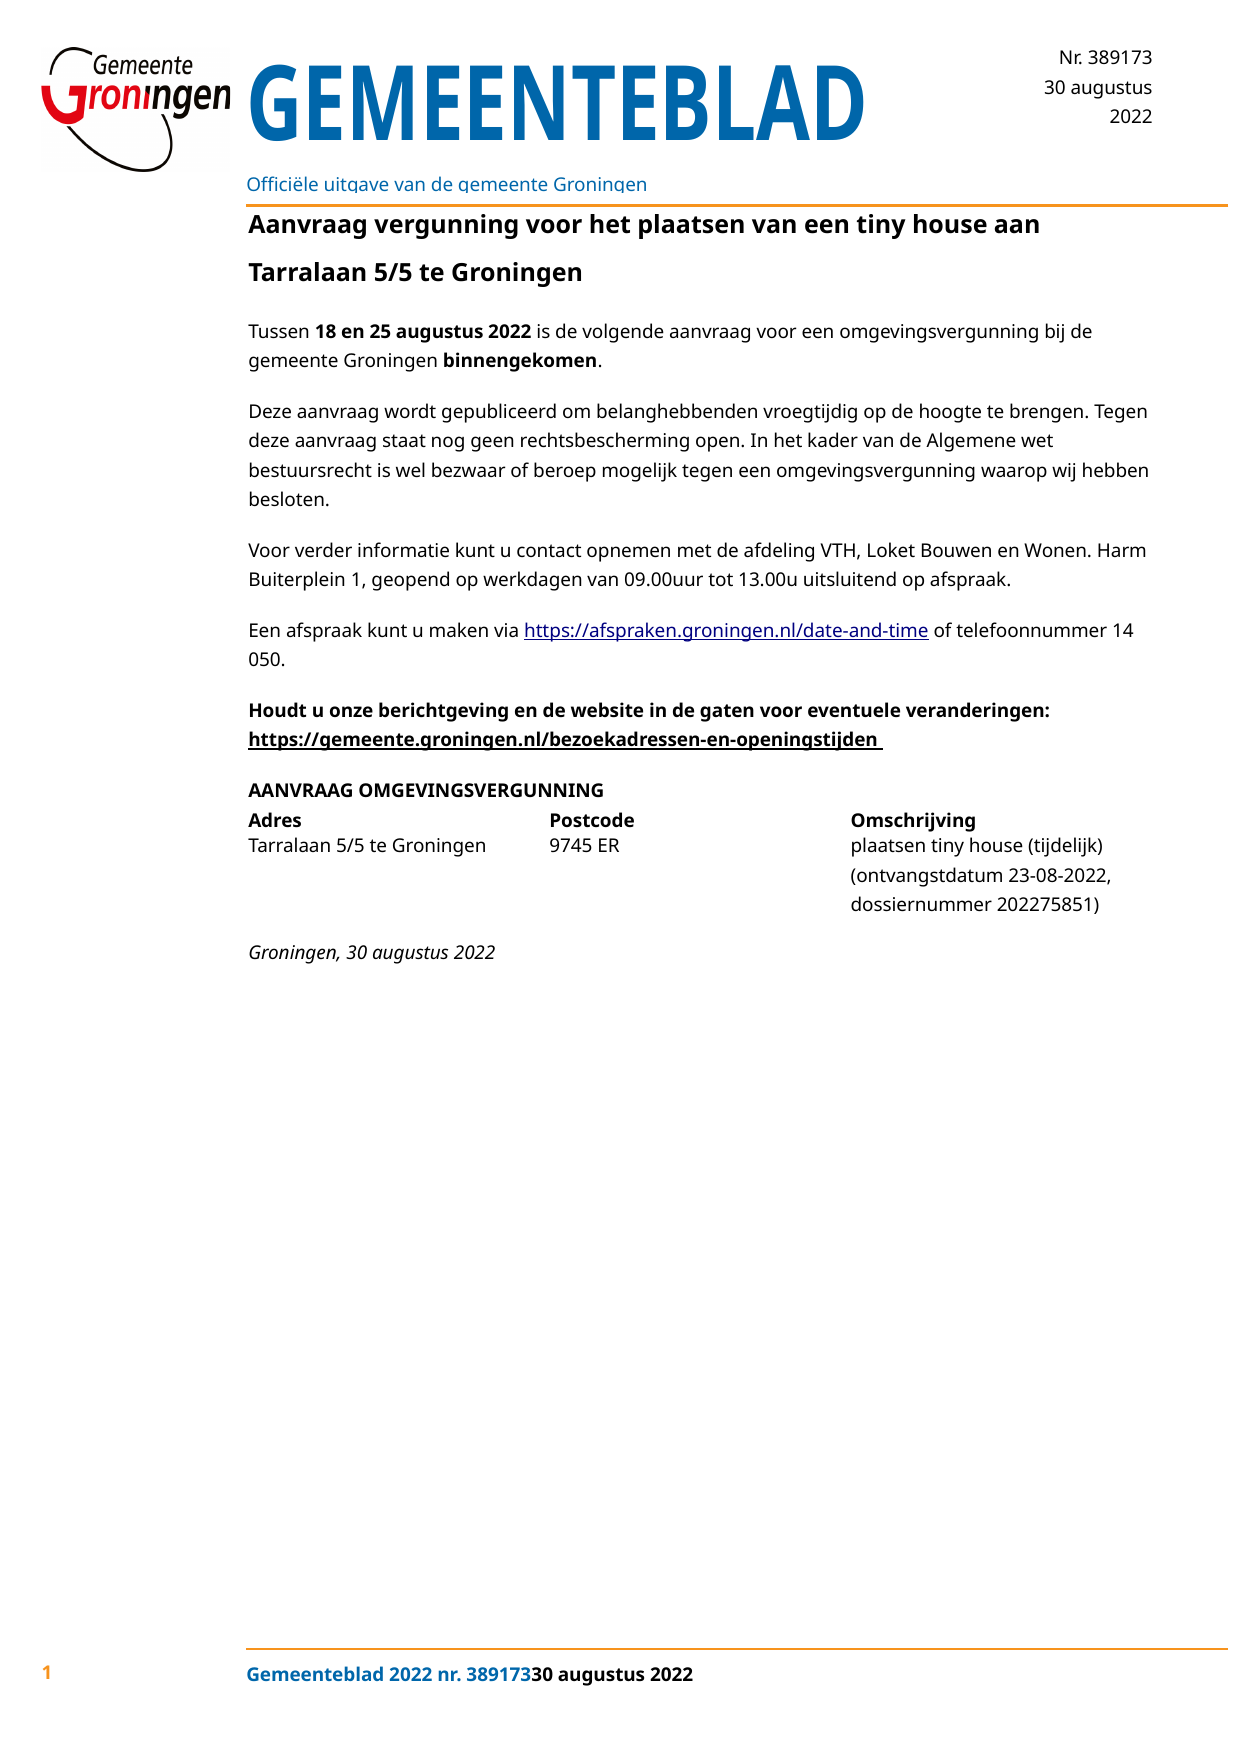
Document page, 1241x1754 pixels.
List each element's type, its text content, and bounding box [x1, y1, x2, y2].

table_header Omschrijving [850, 807, 1152, 832]
table_cell 9745 ER [549, 833, 850, 917]
text Aanvraag vergunning voor het plaatsen van een tiny house aan Tarralaan 5/5 te Groningen [248, 207, 1152, 288]
table_cell Tarralaan 5/5 te Groningen [248, 833, 549, 917]
text Deze aanvraag wordt gepubliceerd om belanghebbenden vroegtijdig op de hoogte te brengen. Tegen deze aanvraag staat nog geen rechtsbescherming open. In het kader van de Algemene wet bestuursrecht is wel bezwaar of beroep mogelijk tegen een omgevingsvergunning waarop wij hebben besloten. [248, 398, 1152, 512]
text Voor verder informatie kunt u contact opnemen met de afdeling VTH, Loket Bouwen en Wonen. Harm Buiterplein 1, geopend op werkdagen van 09.00uur tot 13.00u uitsluitend op afspraak. [248, 537, 1152, 592]
table_header Postcode [549, 807, 850, 832]
text Groningen, 30 augustus 2022 [248, 939, 1152, 964]
text Een afspraak kunt u maken via https://afspraken.groningen.nl/date-and-time of telefoonnummer 14 050. [248, 617, 1152, 672]
table_cell plaatsen tiny house (tijdelijk) (ontvangstdatum 23-08-2022, dossiernummer 202275851) [850, 833, 1152, 917]
table_header Adres [248, 807, 549, 832]
picture [41, 47, 231, 172]
text AANVRAAG OMGEVINGSVERGUNNING [248, 777, 1152, 803]
text Houdt u onze berichtgeving en de website in de gaten voor eventuele veranderingen: https://gemeente.groningen.nl/bezoekadressen-en-openingstijden [248, 697, 1152, 752]
text Tussen 18 en 25 augustus 2022 is de volgende aanvraag voor een omgevingsvergunning bij de gemeente Groningen binnengekomen. [248, 318, 1152, 373]
